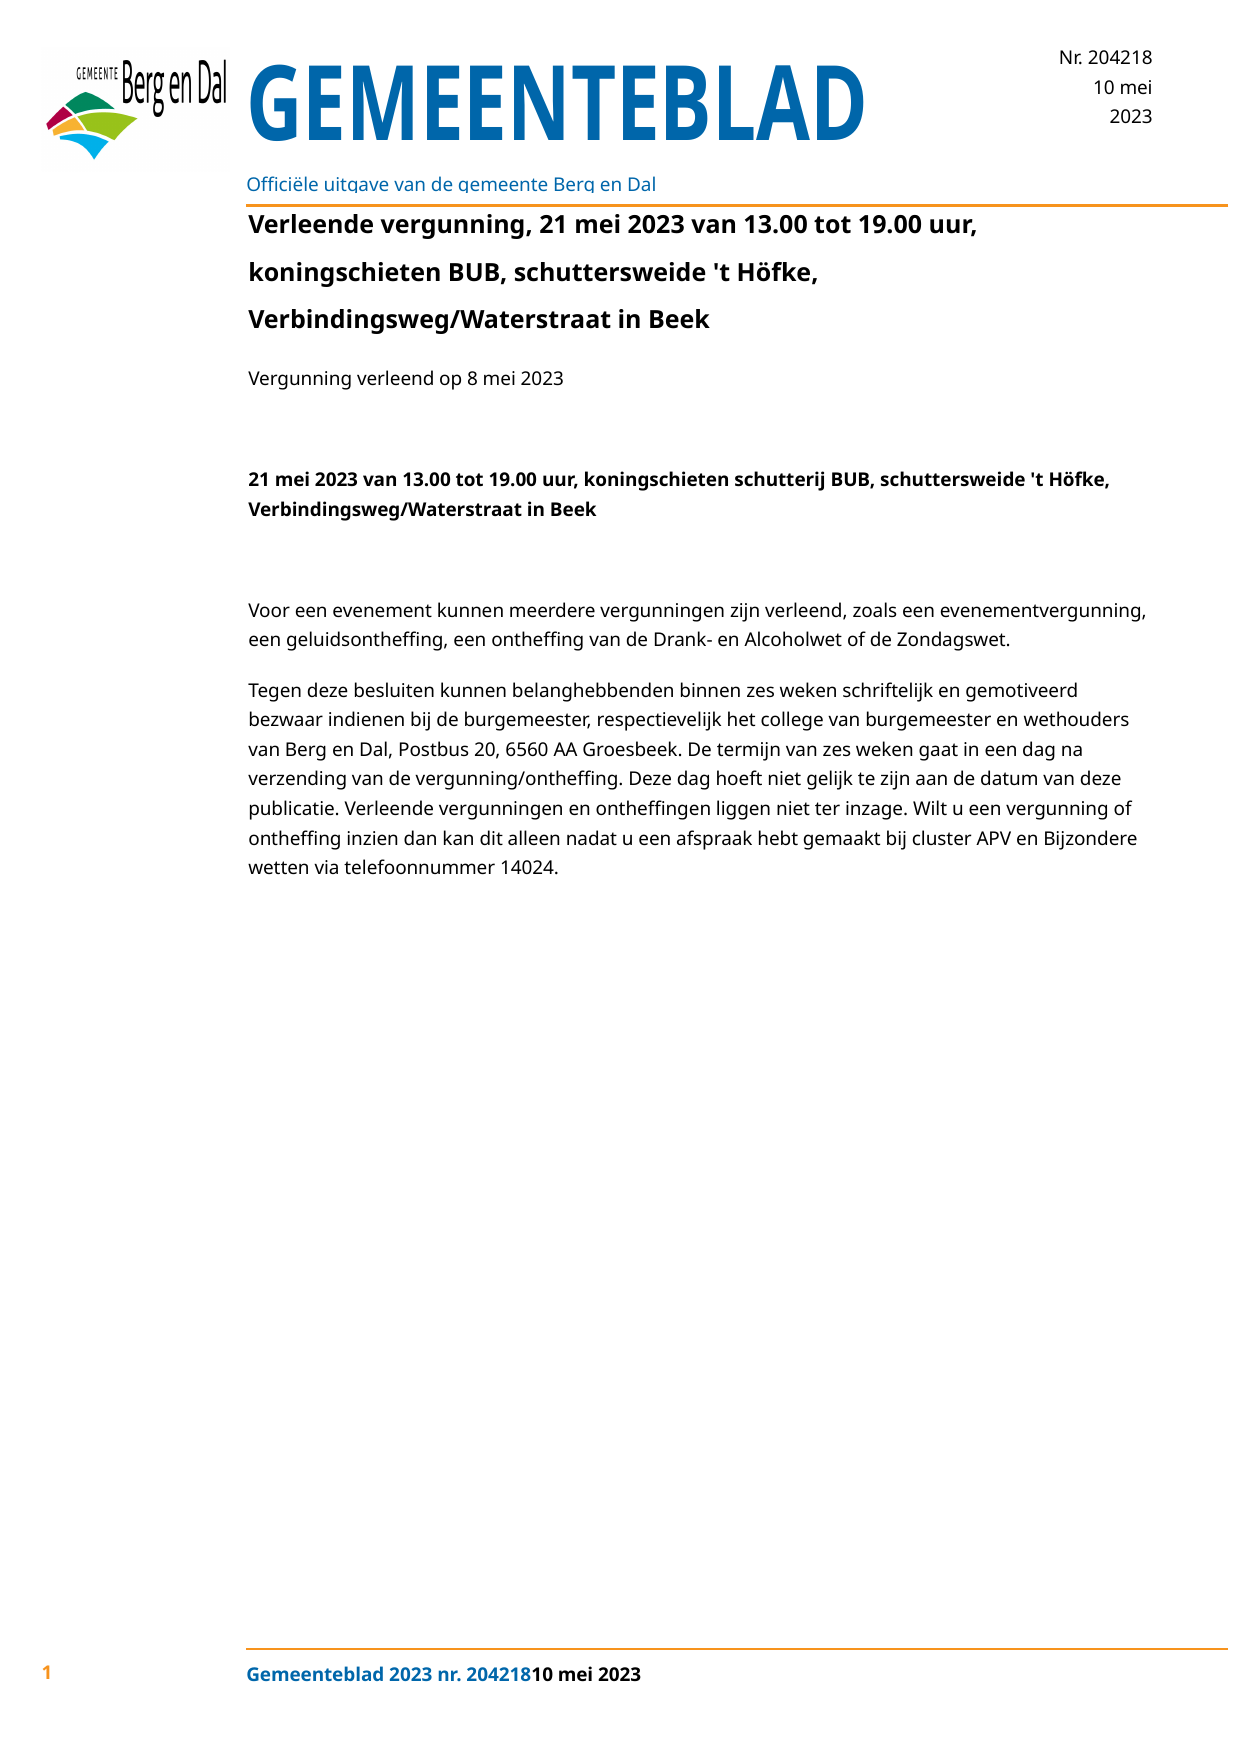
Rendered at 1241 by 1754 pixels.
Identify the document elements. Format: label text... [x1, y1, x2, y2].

text Verleende vergunning, 21 mei 2023 van 13.00 tot 19.00 uur, koningschieten BUB, schuttersweide 't Höfke, Verbindingsweg/Waterstraat in Beek [248, 207, 1152, 336]
picture [41, 47, 231, 172]
text Voor een evenement kunnen meerdere vergunningen zijn verleend, zoals een evenementvergunning, een geluidsontheffing, een ontheffing van de Drank- en Alcoholwet of de Zondagswet. [248, 597, 1152, 652]
text Vergunning verleend op 8 mei 2023 [248, 366, 1152, 391]
text 21 mei 2023 van 13.00 tot 19.00 uur, koningschieten schutterij BUB, schuttersweide 't Höfke, Verbindingsweg/Waterstraat in Beek [248, 466, 1152, 522]
text Tegen deze besluiten kunnen belanghebbenden binnen zes weken schriftelijk en gemotiveerd bezwaar indienen bij de burgemeester, respectievelijk het college van burgemeester en wethouders van Berg en Dal, Postbus 20, 6560 AA Groesbeek. De termijn van zes weken gaat in een dag na verzending van de vergunning/ontheffing. Deze dag hoeft niet gelijk te zijn aan de datum van deze publicatie. Verleende vergunningen en ontheffingen liggen niet ter inzage. Wilt u een vergunning of ontheffing inzien dan kan dit alleen nadat u een afspraak hebt gemaakt bij cluster APV en Bijzondere wetten via telefoonnummer 14024. [248, 677, 1152, 880]
